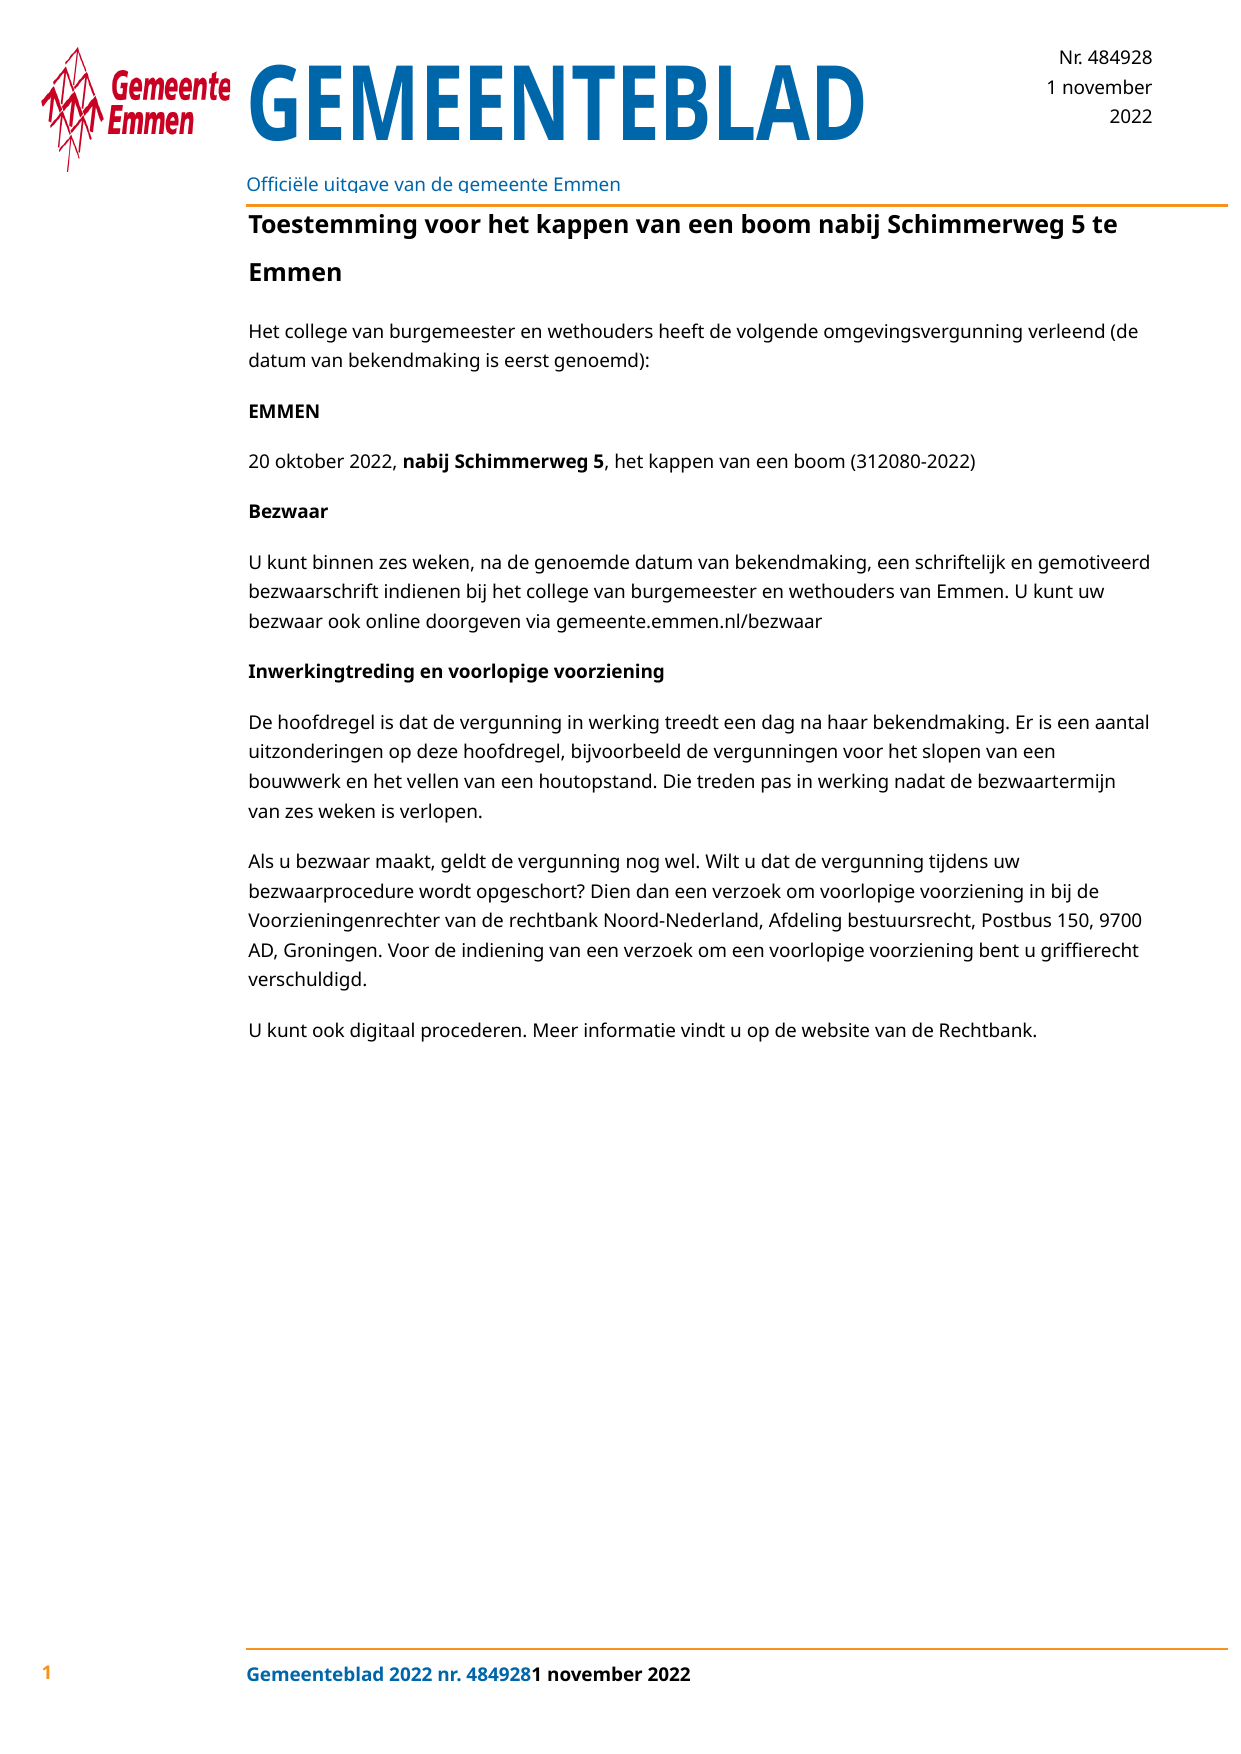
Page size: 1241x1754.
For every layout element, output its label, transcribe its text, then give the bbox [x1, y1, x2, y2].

text Toestemming voor het kappen van een boom nabij Schimmerweg 5 te Emmen [248, 207, 1152, 288]
text Bezwaar [248, 499, 1152, 524]
picture [41, 47, 231, 172]
text De hoofdregel is dat de vergunning in werking treedt een dag na haar bekendmaking. Er is een aantal uitzonderingen op deze hoofdregel, bijvoorbeeld de vergunningen voor het slopen van een bouwwerk en het vellen van een houtopstand. Die treden pas in werking nadat de bezwaartermijn van zes weken is verlopen. [248, 709, 1152, 824]
text 20 oktober 2022, nabij Schimmerweg 5, het kappen van een boom (312080-2022) [248, 448, 1152, 474]
text Als u bezwaar maakt, geldt de vergunning nog wel. Wilt u dat de vergunning tijdens uw bezwaarprocedure wordt opgeschort? Dien dan een verzoek om voorlopige voorziening in bij de Voorzieningenrechter van de rechtbank Noord-Nederland, Afdeling bestuursrecht, Postbus 150, 9700 AD, Groningen. Voor de indiening van een verzoek om een voorlopige voorziening bent u griffierecht verschuldigd. [248, 848, 1152, 992]
text Het college van burgemeester en wethouders heeft de volgende omgevingsvergunning verleend (de datum van bekendmaking is eerst genoemd): [248, 318, 1152, 373]
text U kunt binnen zes weken, na de genoemde datum van bekendmaking, een schriftelijk en gemotiveerd bezwaarschrift indienen bij het college van burgemeester en wethouders van Emmen. U kunt uw bezwaar ook online doorgeven via gemeente.emmen.nl/bezwaar [248, 549, 1152, 634]
text U kunt ook digitaal procederen. Meer informatie vindt u op de website van de Rechtbank. [248, 1017, 1152, 1043]
text EMMEN [248, 398, 1152, 424]
text Inwerkingtreding en voorlopige voorziening [248, 659, 1152, 684]
